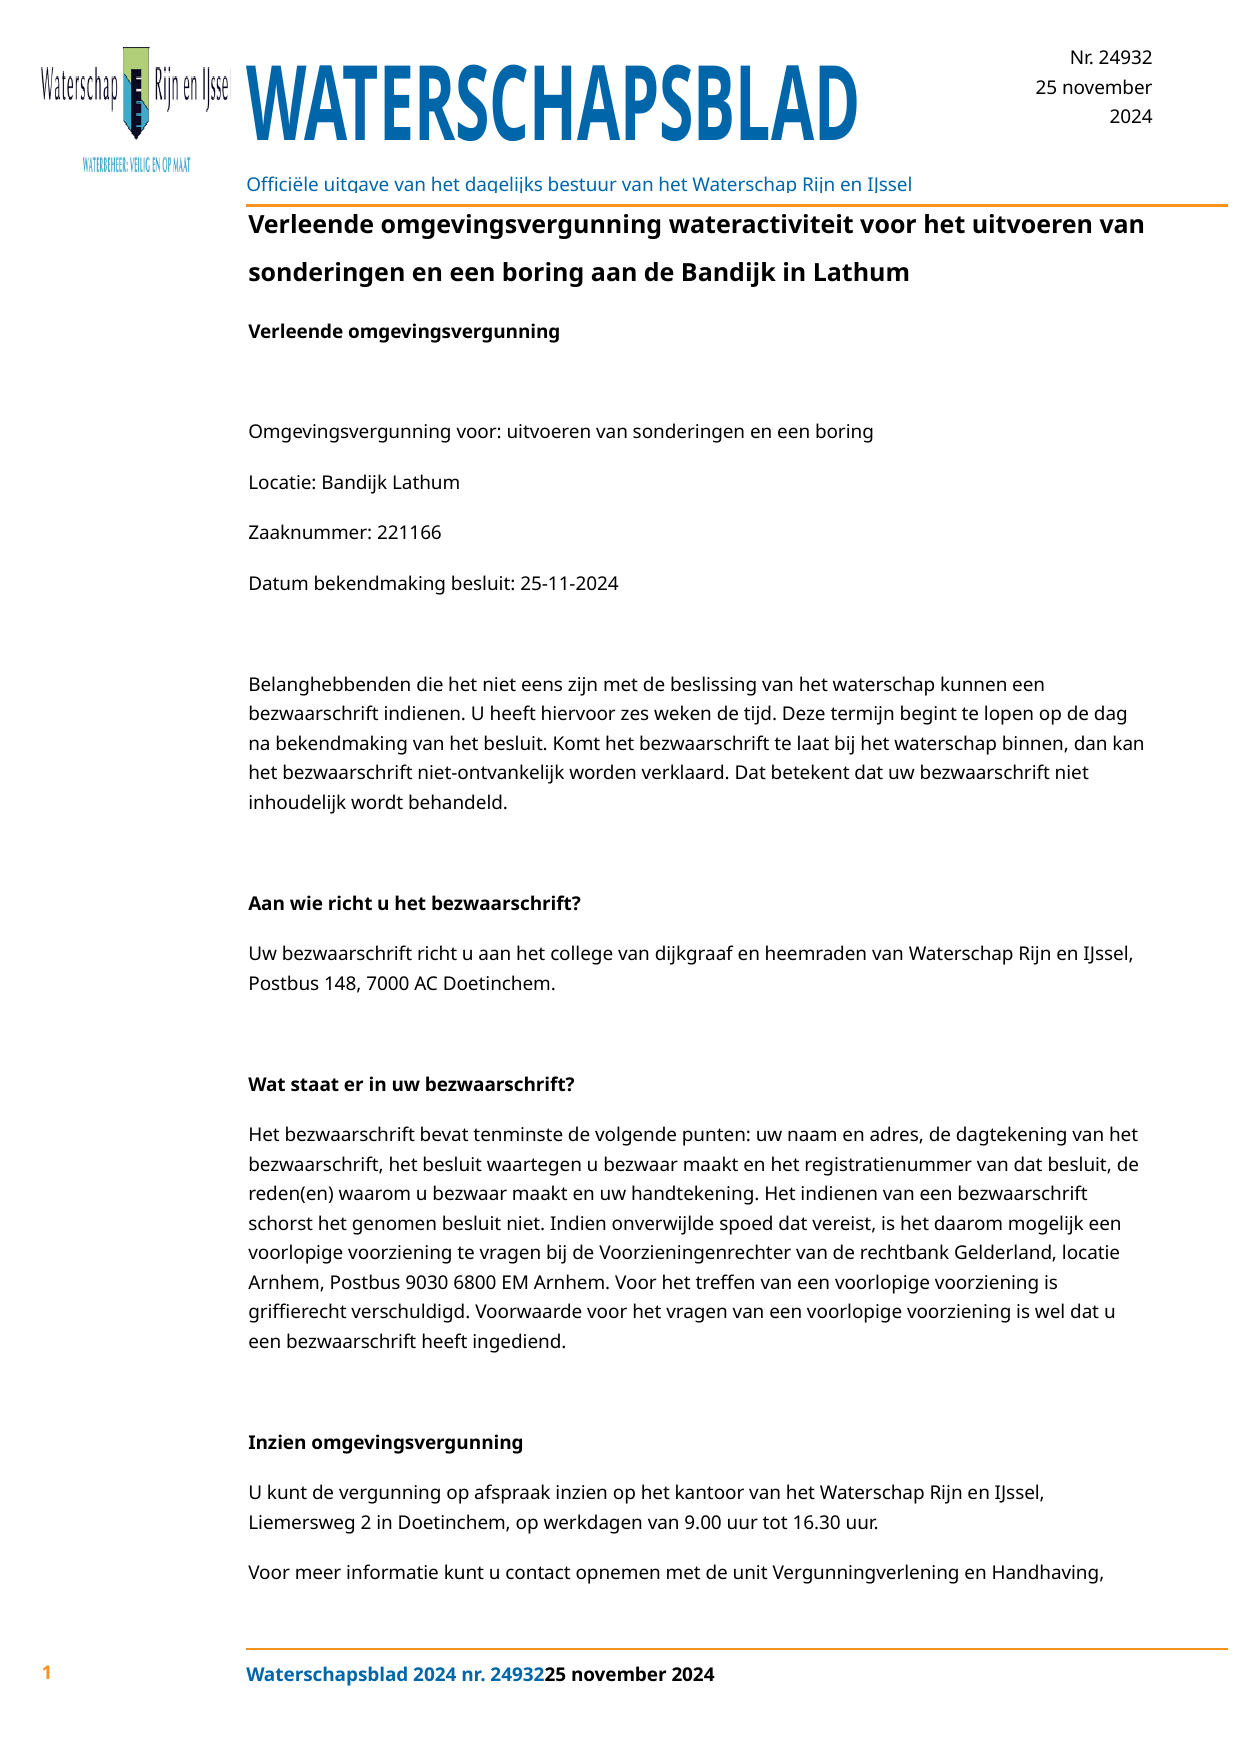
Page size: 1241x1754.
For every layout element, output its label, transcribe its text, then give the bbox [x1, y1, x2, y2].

text Belanghebbenden die het niet eens zijn met de beslissing van het waterschap kunnen een bezwaarschrift indienen. U heeft hiervoor zes weken de tijd. Deze termijn begint te lopen op de dag na bekendmaking van het besluit. Komt het bezwaarschrift te laat bij het waterschap binnen, dan kan het bezwaarschrift niet-ontvankelijk worden verklaard. Dat betekent dat uw bezwaarschrift niet inhoudelijk wordt behandeld. [248, 671, 1152, 815]
picture [41, 47, 231, 172]
text Voor meer informatie kunt u contact opnemen met de unit Vergunningverlening en Handhaving, [248, 1559, 1152, 1585]
text Omgevingsvergunning voor: uitvoeren van sonderingen en een boring [248, 419, 1152, 444]
text Het bezwaarschrift bevat tenminste de volgende punten: uw naam en adres, de dagtekening van het bezwaarschrift, het besluit waartegen u bezwaar maakt en het registratienummer van dat besluit, de reden(en) waarom u bezwaar maakt en uw handtekening. Het indienen van een bezwaarschrift schorst het genomen besluit niet. Indien onverwijlde spoed dat vereist, is het daarom mogelijk een voorlopige voorziening te vragen bij de Voorzieningenrechter van de rechtbank Gelderland, locatie Arnhem, Postbus 9030 6800 EM Arnhem. Voor het treffen van een voorlopige voorziening is griffierecht verschuldigd. Voorwaarde voor het vragen van een voorlopige voorziening is wel dat u een bezwaarschrift heeft ingediend. [248, 1121, 1152, 1354]
text Aan wie richt u het bezwaarschrift? [248, 890, 1152, 916]
text Zaaknummer: 221166 [248, 519, 1152, 545]
text Uw bezwaarschrift richt u aan het college van dijkgraaf en heemraden van Waterschap Rijn en IJssel, Postbus 148, 7000 AC Doetinchem. [248, 940, 1152, 996]
text Wat staat er in uw bezwaarschrift? [248, 1071, 1152, 1097]
text Locatie: Bandijk Lathum [248, 469, 1152, 495]
text Verleende omgevingsvergunning [248, 318, 1152, 344]
text Datum bekendmaking besluit: 25-11-2024 [248, 570, 1152, 596]
text Verleende omgevingsvergunning wateractiviteit voor het uitvoeren van sonderingen en een boring aan de Bandijk in Lathum [248, 207, 1152, 288]
text Inzien omgevingsvergunning [248, 1429, 1152, 1455]
text U kunt de vergunning op afspraak inzien op het kantoor van het Waterschap Rijn en IJssel, Liemersweg 2 in Doetinchem, op werkdagen van 9.00 uur tot 16.30 uur. [248, 1479, 1152, 1535]
